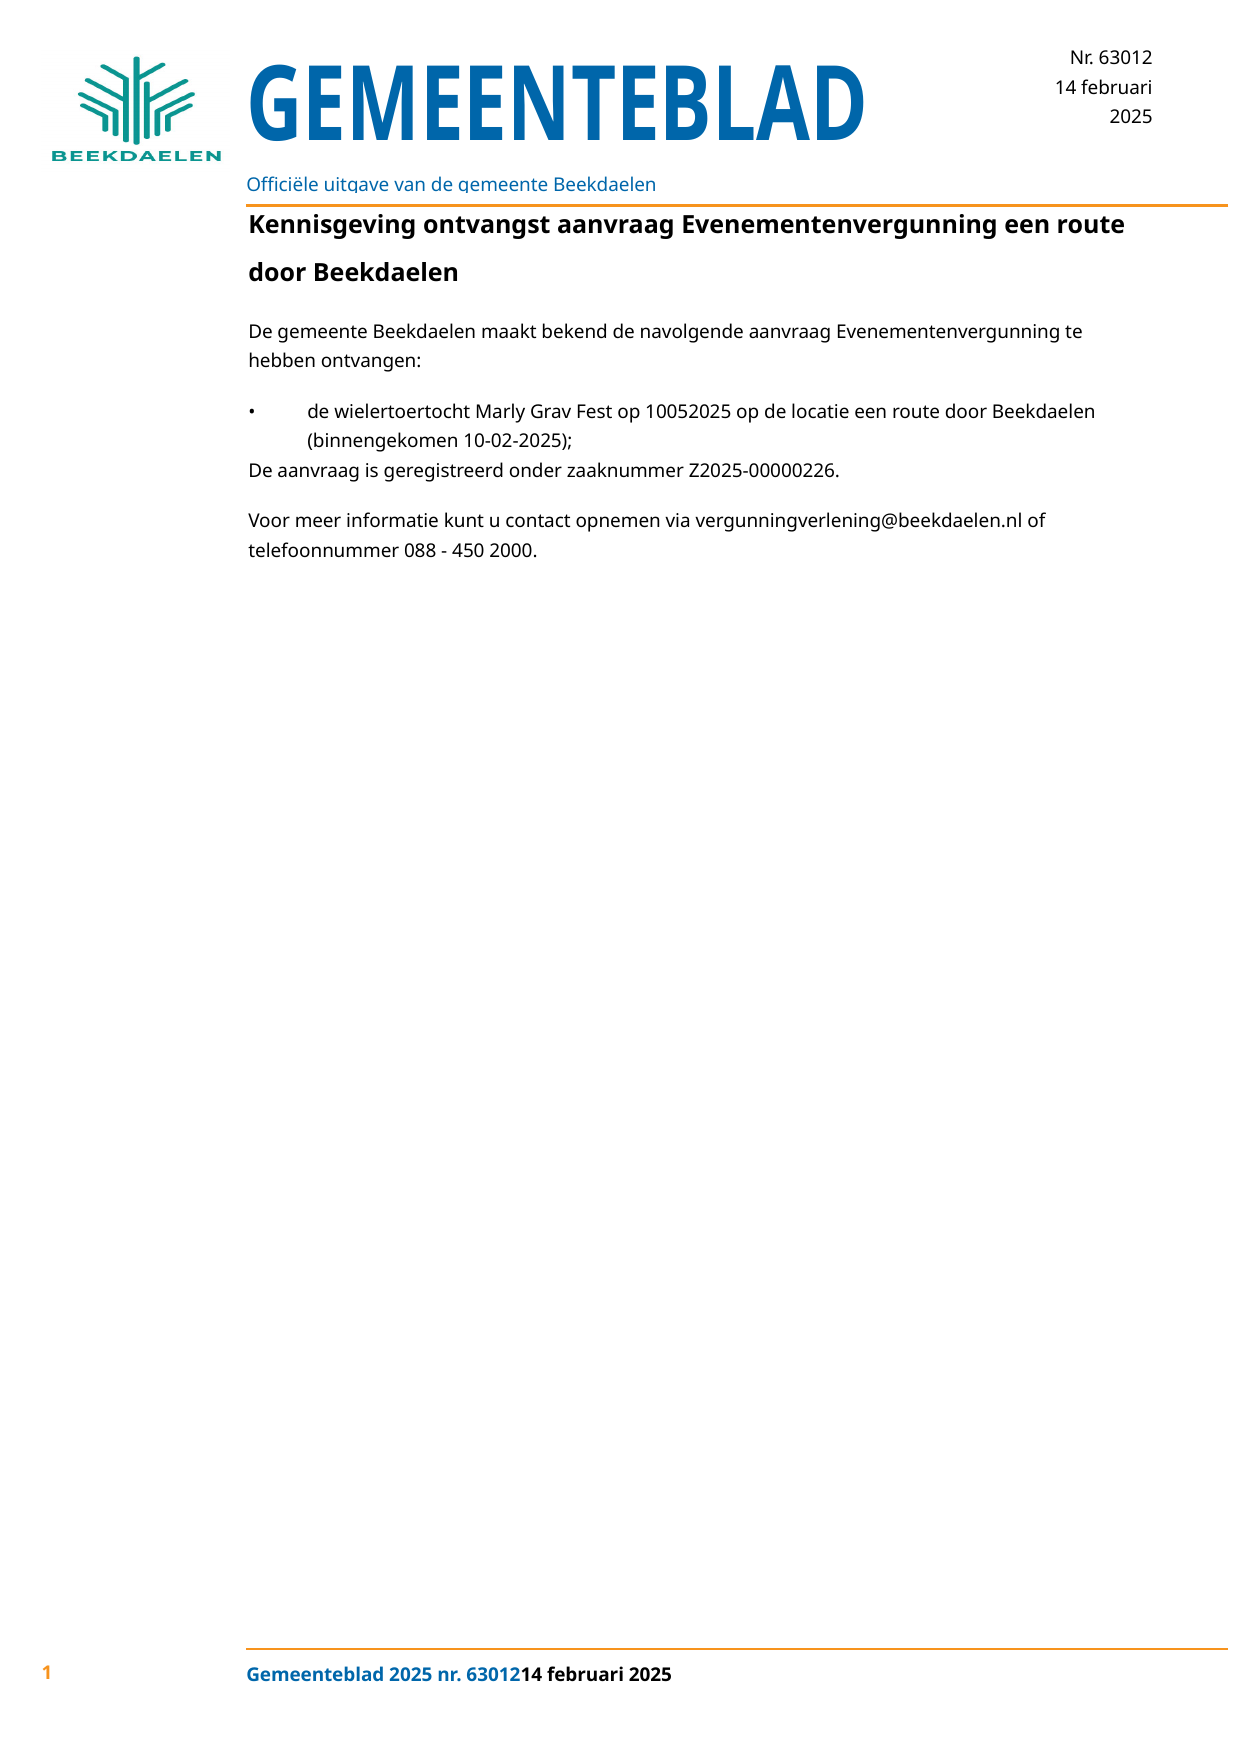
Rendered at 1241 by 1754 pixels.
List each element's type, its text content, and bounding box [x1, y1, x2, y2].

text De gemeente Beekdaelen maakt bekend de navolgende aanvraag Evenementenvergunning te hebben ontvangen: [248, 318, 1152, 373]
text Kennisgeving ontvangst aanvraag Evenementenvergunning een route door Beekdaelen [248, 207, 1152, 288]
list de wielertoertocht Marly Grav Fest op 10052025 op de locatie een route door Beekdaelen (binnengekomen 10-02-2025); [248, 398, 1152, 453]
text De aanvraag is geregistreerd onder zaaknummer Z2025-00000226. [248, 457, 1152, 483]
text Voor meer informatie kunt u contact opnemen via vergunningverlening@beekdaelen.nl of telefoonnummer 088 - 450 2000. [248, 507, 1152, 563]
picture [41, 47, 231, 172]
